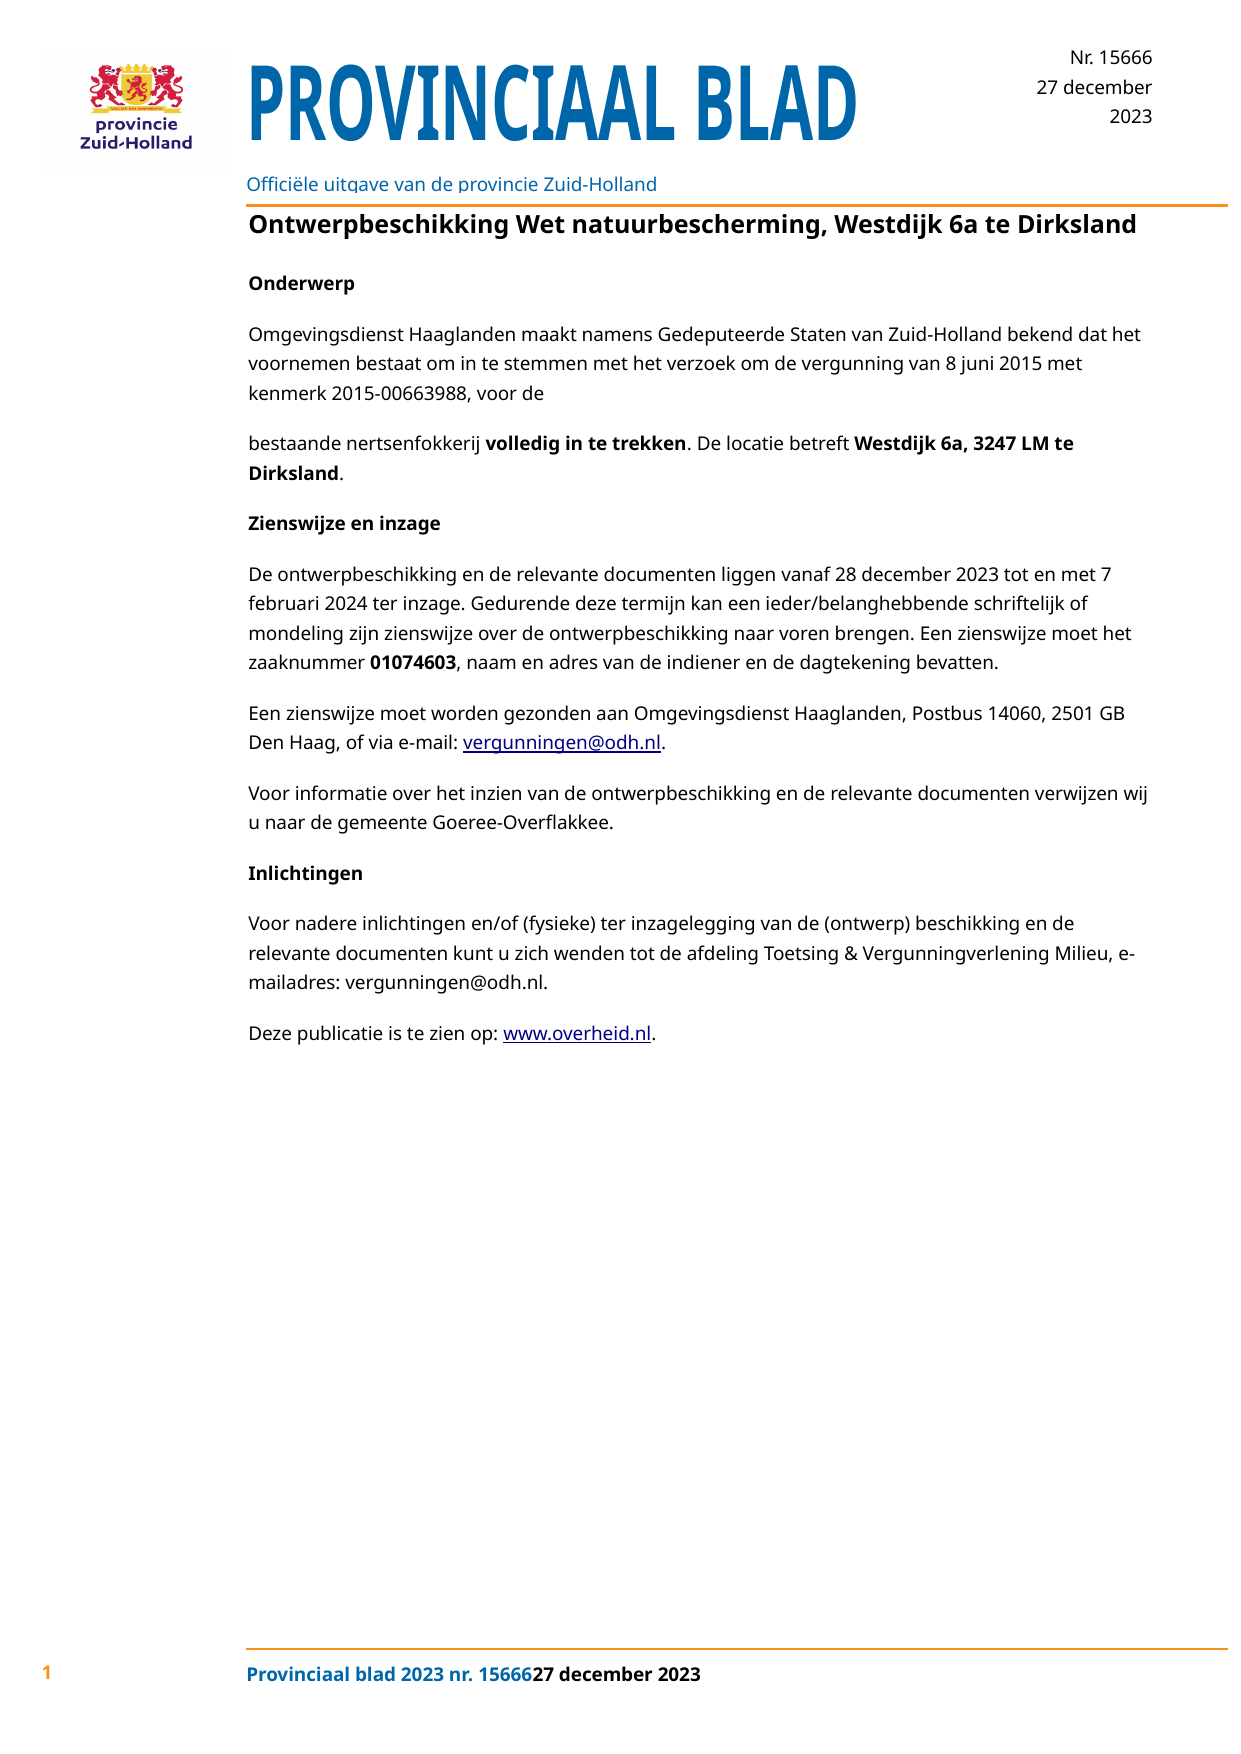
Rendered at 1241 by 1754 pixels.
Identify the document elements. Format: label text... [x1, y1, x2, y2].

text Voor informatie over het inzien van de ontwerpbeschikking en de relevante documenten verwijzen wij u naar de gemeente Goeree-Overflakkee. [248, 780, 1152, 835]
picture [41, 47, 231, 172]
text Een zienswijze moet worden gezonden aan Omgevingsdienst Haaglanden, Postbus 14060, 2501 GB Den Haag, of via e-mail: vergunningen@odh.nl. [248, 700, 1152, 755]
text Zienswijze en inzage [248, 510, 1152, 536]
text Inlichtingen [248, 860, 1152, 886]
text De ontwerpbeschikking en de relevante documenten liggen vanaf 28 december 2023 tot en met 7 februari 2024 ter inzage. Gedurende deze termijn kan een ieder/belanghebbende schriftelijk of mondeling zijn zienswijze over de ontwerpbeschikking naar voren brengen. Een zienswijze moet het zaaknummer 01074603, naam en adres van de indiener en de dagtekening bevatten. [248, 561, 1152, 675]
text Onderwerp [248, 270, 1152, 296]
text bestaande nertsenfokkerij volledig in te trekken. De locatie betreft Westdijk 6a, 3247 LM te Dirksland. [248, 430, 1152, 486]
text Voor nadere inlichtingen en/of (fysieke) ter inzagelegging van de (ontwerp) beschikking en de relevante documenten kunt u zich wenden tot de afdeling Toetsing & Vergunningverlening Milieu, e-mailadres: vergunningen@odh.nl. [248, 910, 1152, 995]
text Omgevingsdienst Haaglanden maakt namens Gedeputeerde Staten van Zuid-Holland bekend dat het voornemen bestaat om in te stemmen met het verzoek om de vergunning van 8 juni 2015 met kenmerk 2015-00663988, voor de [248, 321, 1152, 406]
text Ontwerpbeschikking Wet natuurbescherming, Westdijk 6a te Dirksland [248, 207, 1152, 241]
text Deze publicatie is te zien op: www.overheid.nl. [248, 1020, 1152, 1046]
